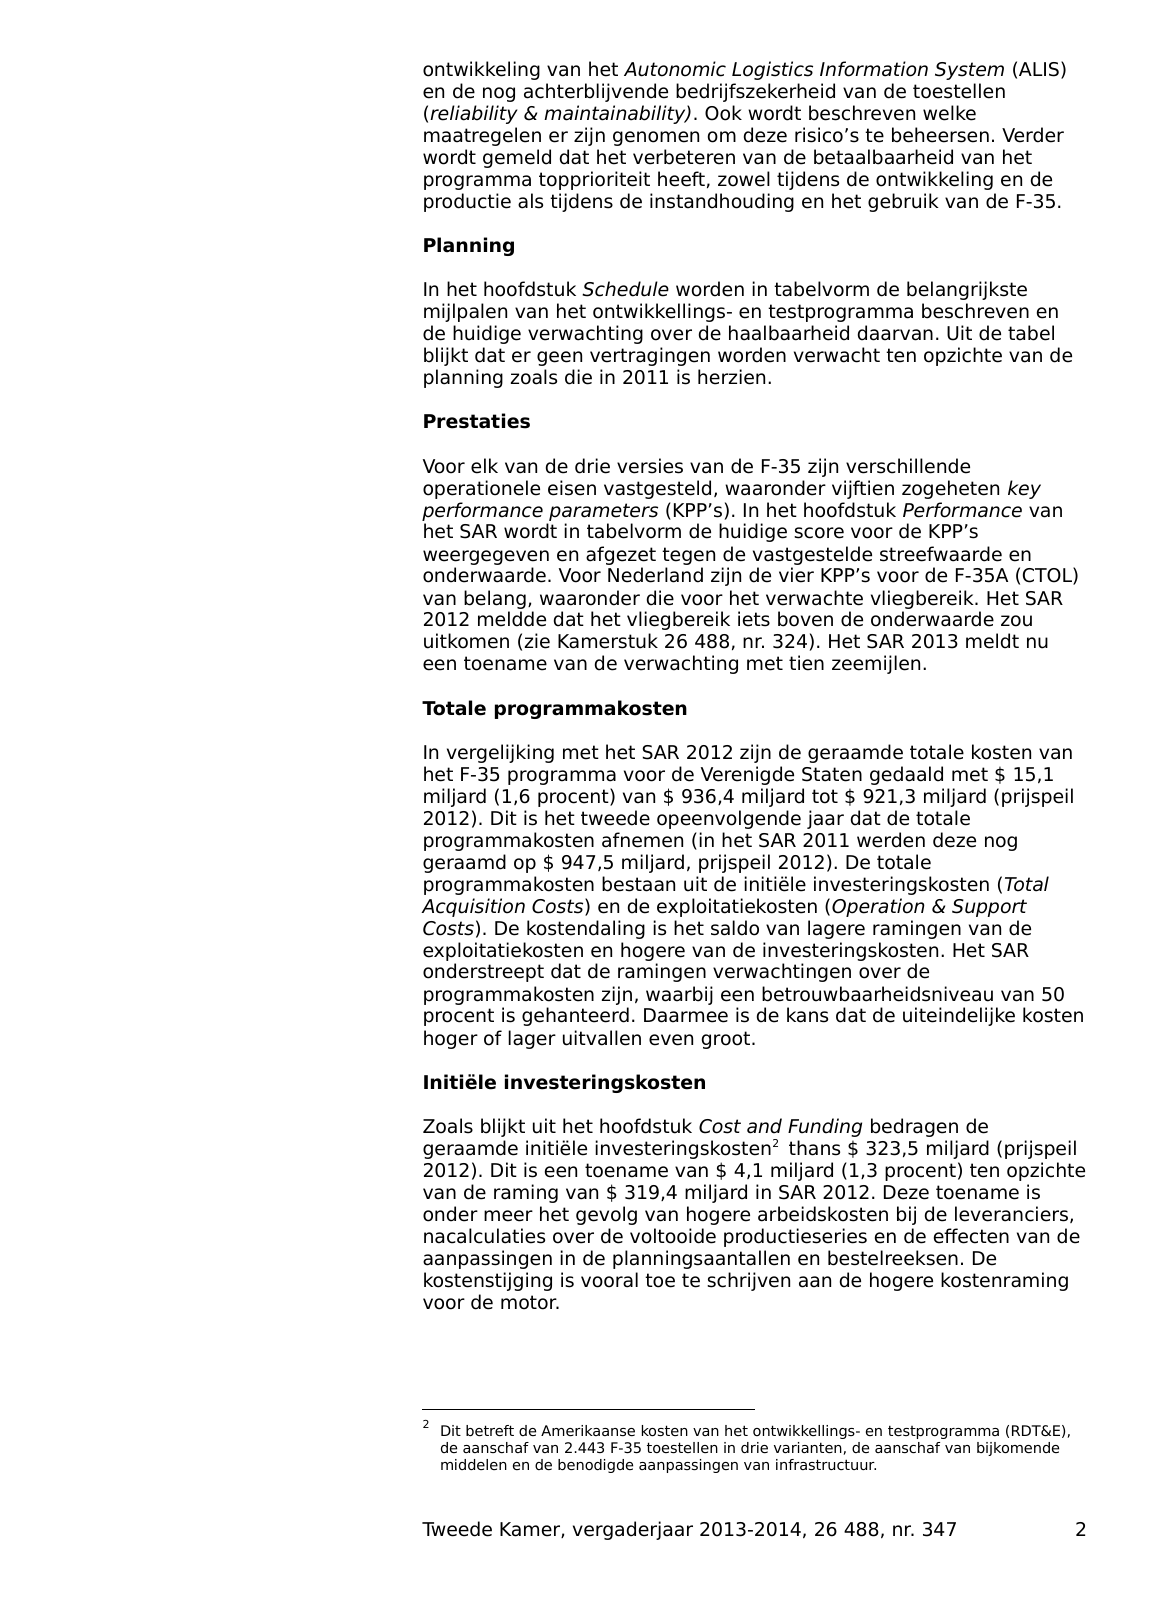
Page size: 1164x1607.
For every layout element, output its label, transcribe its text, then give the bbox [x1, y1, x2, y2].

text In het hoofdstuk Schedule worden in tabelvorm de belangrijkste mijlpalen van het ontwikkellings- en testprogramma beschreven en de huidige verwachting over de haalbaarheid daarvan. Uit de tabel blijkt dat er geen vertragingen worden verwacht ten opzichte van de planning zoals die in 2011 is herzien. [422, 279, 1087, 389]
subtitle Initiële investeringskosten [422, 1072, 1087, 1093]
subtitle Prestaties [422, 411, 1087, 433]
text Dit betreft de Amerikaanse kosten van het ontwikkellings- en testprogramma (RDT&E), de aanschaf van 2.443 F-35 toestellen in drie varianten, de aanschaf van bijkomende middelen en de benodigde aanpassingen van infrastructuur. [422, 1418, 1087, 1474]
subtitle Totale programmakosten [422, 697, 1087, 719]
text ontwikkeling van het Autonomic Logistics Information System (ALIS) en de nog achterblijvende bedrijfszekerheid van de toestellen (reliability & maintainability). Ook wordt beschreven welke maatregelen er zijn genomen om deze risico’s te beheersen. Verder wordt gemeld dat het verbeteren van de betaalbaarheid van het programma topprioriteit heeft, zowel tijdens de ontwikkeling en de productie als tijdens de instandhouding en het gebruik van de F-35. [422, 59, 1087, 213]
text Zoals blijkt uit het hoofdstuk Cost and Funding bedragen de geraamde initiële investeringskosten thans $ 323,5 miljard (prijspeil 2012). Dit is een toename van $ 4,1 miljard (1,3 procent) ten opzichte van de raming van $ 319,4 miljard in SAR 2012. Deze toename is onder meer het gevolg van hogere arbeidskosten bij de leveranciers, nacalculaties over de voltooide productieseries en de effecten van de aanpassingen in de planningsaantallen en bestelreeksen. De kostenstijging is vooral toe te schrijven aan de hogere kostenraming voor de motor. [422, 1116, 1087, 1313]
subtitle Planning [422, 235, 1087, 257]
text In vergelijking met het SAR 2012 zijn de geraamde totale kosten van het F-35 programma voor de Verenigde Staten gedaald met $ 15,1 miljard (1,6 procent) van $ 936,4 miljard tot $ 921,3 miljard (prijspeil 2012). Dit is het tweede opeenvolgende jaar dat de totale programmakosten afnemen (in het SAR 2011 werden deze nog geraamd op $ 947,5 miljard, prijspeil 2012). De totale programmakosten bestaan uit de initiële investeringskosten (Total Acquisition Costs) en de exploitatiekosten (Operation & Support Costs). De kostendaling is het saldo van lagere ramingen van de exploitatiekosten en hogere van de investeringskosten. Het SAR onderstreept dat de ramingen verwachtingen over de programmakosten zijn, waarbij een betrouwbaarheidsniveau van 50 procent is gehanteerd. Daarmee is de kans dat de uiteindelijke kosten hoger of lager uitvallen even groot. [422, 742, 1087, 1049]
text Voor elk van de drie versies van de F-35 zijn verschillende operationele eisen vastgesteld, waaronder vijftien zogeheten key performance parameters (KPP’s). In het hoofdstuk Performance van het SAR wordt in tabelvorm de huidige score voor de KPP’s weergegeven en afgezet tegen de vastgestelde streefwaarde en onderwaarde. Voor Nederland zijn de vier KPP’s voor de F-35A (CTOL) van belang, waaronder die voor het verwachte vliegbereik. Het SAR 2012 meldde dat het vliegbereik iets boven de onderwaarde zou uitkomen (zie Kamerstuk 26 488, nr. 324). Het SAR 2013 meldt nu een toename van de verwachting met tien zeemijlen. [422, 456, 1087, 675]
